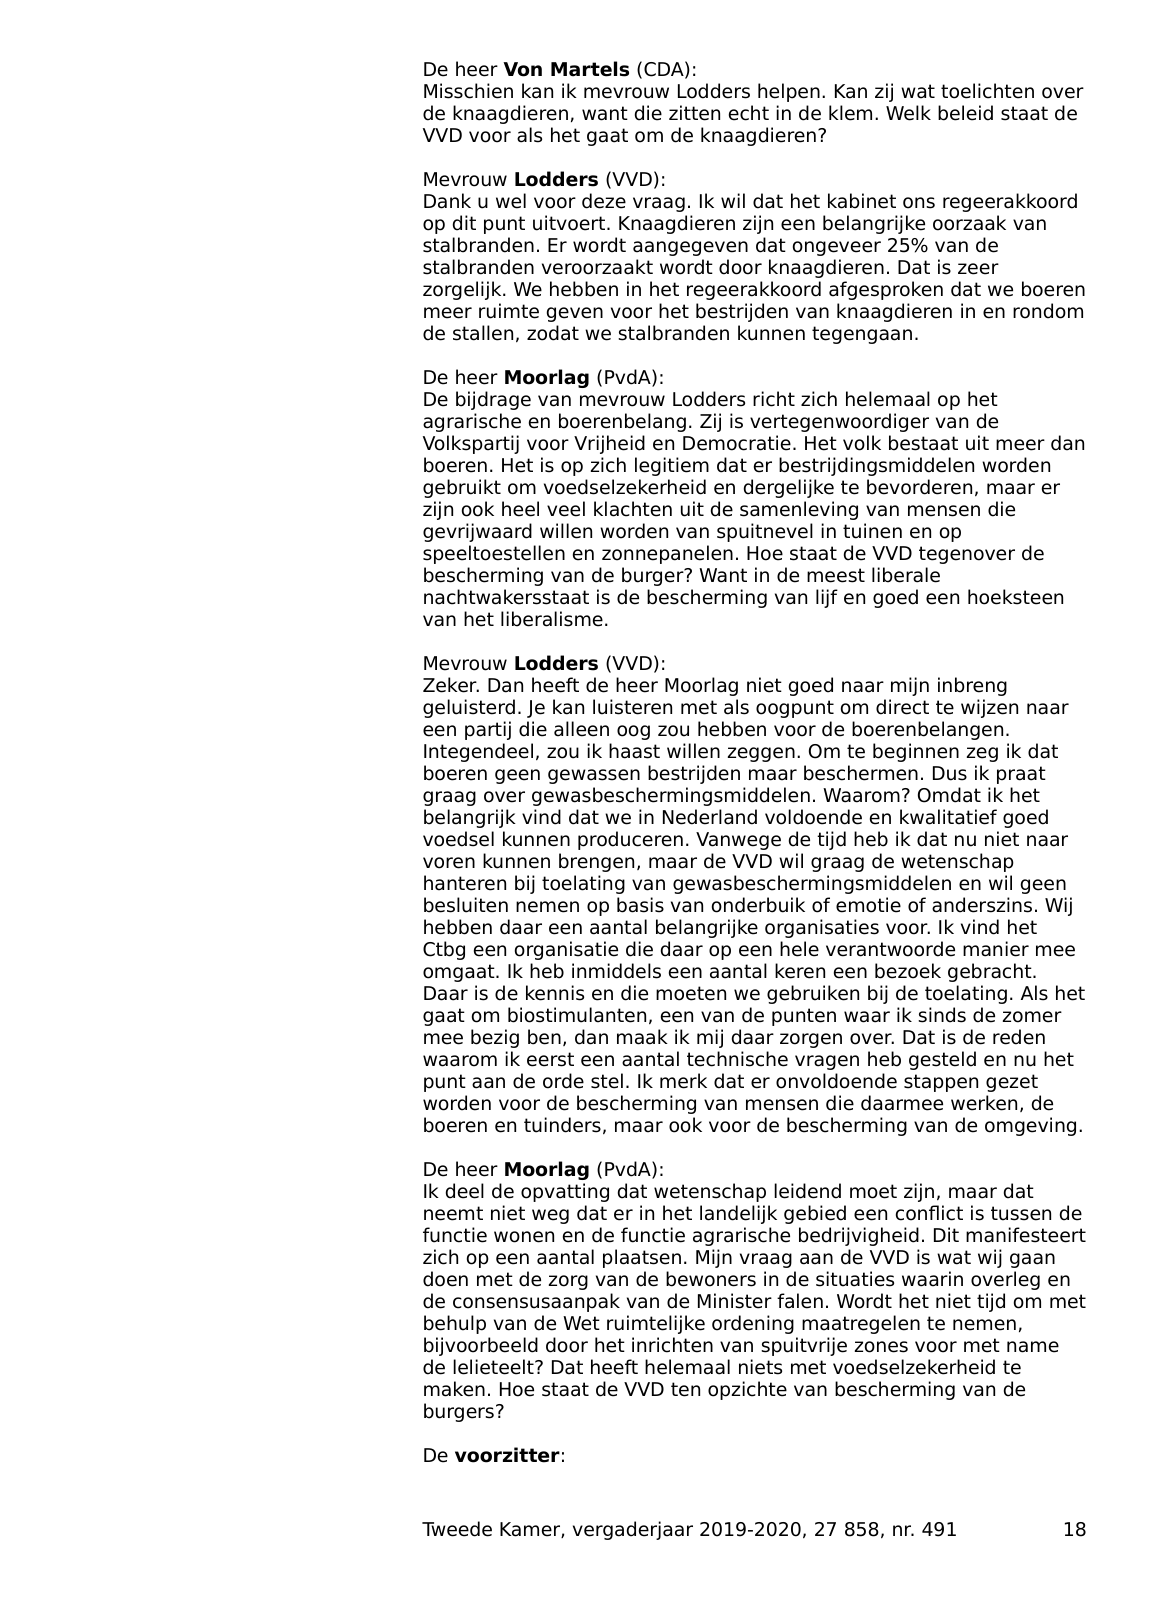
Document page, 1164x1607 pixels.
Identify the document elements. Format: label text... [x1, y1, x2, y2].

text Misschien kan ik mevrouw Lodders helpen. Kan zij wat toelichten over de knaagdieren, want die zitten echt in de klem. Welk beleid staat de VVD voor als het gaat om de knaagdieren? [422, 81, 1087, 147]
text Dank u wel voor deze vraag. Ik wil dat het kabinet ons regeerakkoord op dit punt uitvoert. Knaagdieren zijn een belangrijke oorzaak van stalbranden. Er wordt aangegeven dat ongeveer 25% van de stalbranden veroorzaakt wordt door knaagdieren. Dat is zeer zorgelijk. We hebben in het regeerakkoord afgesproken dat we boeren meer ruimte geven voor het bestrijden van knaagdieren in en rondom de stallen, zodat we stalbranden kunnen tegengaan. [422, 191, 1087, 345]
text Mevrouw Lodders (VVD): [422, 169, 1087, 191]
text Ik deel de opvatting dat wetenschap leidend moet zijn, maar dat neemt niet weg dat er in het landelijk gebied een conflict is tussen de functie wonen en de functie agrarische bedrijvigheid. Dit manifesteert zich op een aantal plaatsen. Mijn vraag aan de VVD is wat wij gaan doen met de zorg van de bewoners in de situaties waarin overleg en de consensusaanpak van de Minister falen. Wordt het niet tijd om met behulp van de Wet ruimtelijke ordening maatregelen te nemen, bijvoorbeeld door het inrichten van spuitvrije zones voor met name de lelieteelt? Dat heeft helemaal niets met voedselzekerheid te maken. Hoe staat de VVD ten opzichte van bescherming van de burgers? [422, 1181, 1087, 1423]
text De heer Moorlag (PvdA): [422, 1159, 1087, 1181]
text De heer Von Martels (CDA): [422, 59, 1087, 81]
text Mevrouw Lodders (VVD): [422, 653, 1087, 675]
text De heer Moorlag (PvdA): [422, 367, 1087, 389]
text De bijdrage van mevrouw Lodders richt zich helemaal op het agrarische en boerenbelang. Zij is vertegenwoordiger van de Volkspartij voor Vrijheid en Democratie. Het volk bestaat uit meer dan boeren. Het is op zich legitiem dat er bestrijdingsmiddelen worden gebruikt om voedselzekerheid en dergelijke te bevorderen, maar er zijn ook heel veel klachten uit de samenleving van mensen die gevrijwaard willen worden van spuitnevel in tuinen en op speeltoestellen en zonnepanelen. Hoe staat de VVD tegenover de bescherming van de burger? Want in de meest liberale nachtwakersstaat is de bescherming van lijf en goed een hoeksteen van het liberalisme. [422, 389, 1087, 631]
text Zeker. Dan heeft de heer Moorlag niet goed naar mijn inbreng geluisterd. Je kan luisteren met als oogpunt om direct te wijzen naar een partij die alleen oog zou hebben voor de boerenbelangen. Integendeel, zou ik haast willen zeggen. Om te beginnen zeg ik dat boeren geen gewassen bestrijden maar beschermen. Dus ik praat graag over gewasbeschermingsmiddelen. Waarom? Omdat ik het belangrijk vind dat we in Nederland voldoende en kwalitatief goed voedsel kunnen produceren. Vanwege de tijd heb ik dat nu niet naar voren kunnen brengen, maar de VVD wil graag de wetenschap hanteren bij toelating van gewasbeschermingsmiddelen en wil geen besluiten nemen op basis van onderbuik of emotie of anderszins. Wij hebben daar een aantal belangrijke organisaties voor. Ik vind het Ctbg een organisatie die daar op een hele verantwoorde manier mee omgaat. Ik heb inmiddels een aantal keren een bezoek gebracht. Daar is de kennis en die moeten we gebruiken bij de toelating. Als het gaat om biostimulanten, een van de punten waar ik sinds de zomer mee bezig ben, dan maak ik mij daar zorgen over. Dat is de reden waarom ik eerst een aantal technische vragen heb gesteld en nu het punt aan de orde stel. Ik merk dat er onvoldoende stappen gezet worden voor de bescherming van mensen die daarmee werken, de boeren en tuinders, maar ook voor de bescherming van de omgeving. [422, 675, 1087, 1137]
text De voorzitter: [422, 1445, 1087, 1467]
